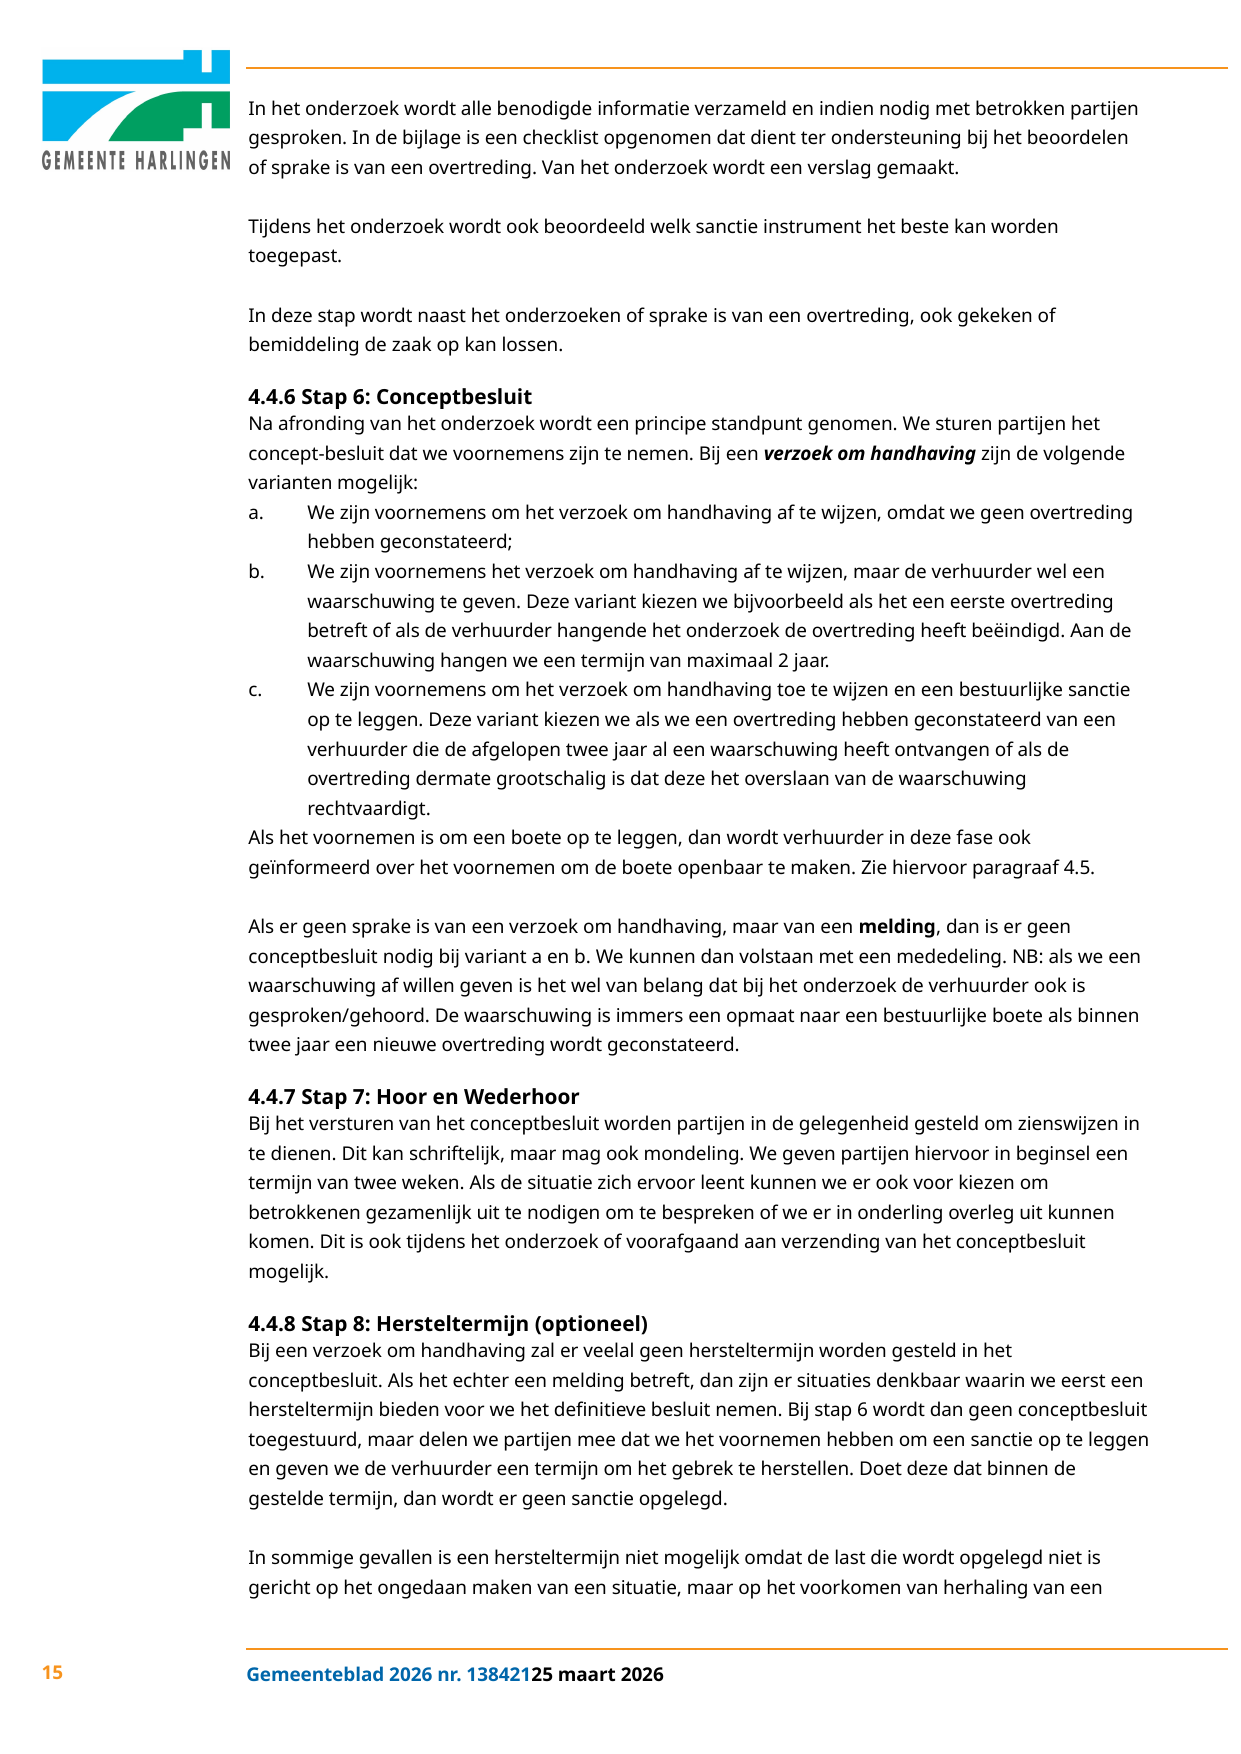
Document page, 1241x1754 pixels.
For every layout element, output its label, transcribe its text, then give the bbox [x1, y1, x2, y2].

text Als het voornemen is om een boete op te leggen, dan wordt verhuurder in deze fase ook geïnformeerd over het voornemen om de boete openbaar te maken. Zie hiervoor paragraaf 4.5. [248, 824, 1152, 880]
list We zijn voornemens het verzoek om handhaving af te wijzen, maar de verhuurder wel een waarschuwing te geven. Deze variant kiezen we bijvoorbeeld als het een eerste overtreding betreft of als de verhuurder hangende het onderzoek de overtreding heeft beëindigd. Aan de waarschuwing hangen we een termijn van maximaal 2 jaar. [248, 558, 1152, 673]
text Bij een verzoek om handhaving zal er veelal geen hersteltermijn worden gesteld in het conceptbesluit. Als het echter een melding betreft, dan zijn er situaties denkbaar waarin we eerst een hersteltermijn bieden voor we het definitieve besluit nemen. Bij stap 6 wordt dan geen conceptbesluit toegestuurd, maar delen we partijen mee dat we het voornemen hebben om een sanctie op te leggen en geven we de verhuurder een termijn om het gebrek te herstellen. Doet deze dat binnen de gestelde termijn, dan wordt er geen sanctie opgelegd. [248, 1337, 1152, 1511]
text Tijdens het onderzoek wordt ook beoordeeld welk sanctie instrument het beste kan worden toegepast. [248, 213, 1152, 268]
text 4.4.7 Stap 7: Hoor en Wederhoor [248, 1082, 1152, 1110]
text In sommige gevallen is een hersteltermijn niet mogelijk omdat de last die wordt opgelegd niet is gericht op het ongedaan maken van een situatie, maar op het voorkomen van herhaling van een [248, 1544, 1152, 1599]
list We zijn voornemens om het verzoek om handhaving af te wijzen, omdat we geen overtreding hebben geconstateerd; [248, 499, 1152, 554]
text Als er geen sprake is van een verzoek om handhaving, maar van een melding, dan is er geen conceptbesluit nodig bij variant a en b. We kunnen dan volstaan met een mededeling. NB: als we een waarschuwing af willen geven is het wel van belang dat bij het onderzoek de verhuurder ook is gesproken/gehoord. De waarschuwing is immers een opmaat naar een bestuurlijke boete als binnen twee jaar een nieuwe overtreding wordt geconstateerd. [248, 913, 1152, 1057]
text Bij het versturen van het conceptbesluit worden partijen in de gelegenheid gesteld om zienswijzen in te dienen. Dit kan schriftelijk, maar mag ook mondeling. We geven partijen hiervoor in beginsel een termijn van twee weken. Als de situatie zich ervoor leent kunnen we er ook voor kiezen om betrokkenen gezamenlijk uit te nodigen om te bespreken of we er in onderling overleg uit kunnen komen. Dit is ook tijdens het onderzoek of voorafgaand aan verzending van het conceptbesluit mogelijk. [248, 1110, 1152, 1284]
text 4.4.8 Stap 8: Hersteltermijn (optioneel) [248, 1309, 1152, 1337]
list We zijn voornemens om het verzoek om handhaving toe te wijzen en een bestuurlijke sanctie op te leggen. Deze variant kiezen we als we een overtreding hebben geconstateerd van een verhuurder die de afgelopen twee jaar al een waarschuwing heeft ontvangen of als de overtreding dermate grootschalig is dat deze het overslaan van de waarschuwing rechtvaardigt. [248, 677, 1152, 821]
picture [41, 47, 231, 172]
text Na afronding van het onderzoek wordt een principe standpunt genomen. We sturen partijen het concept-besluit dat we voornemens zijn te nemen. Bij een verzoek om handhaving zijn de volgende varianten mogelijk: [248, 410, 1152, 495]
text 4.4.6 Stap 6: Conceptbesluit [248, 382, 1152, 410]
text In het onderzoek wordt alle benodigde informatie verzameld en indien nodig met betrokken partijen gesproken. In de bijlage is een checklist opgenomen dat dient ter ondersteuning bij het beoordelen of sprake is van een overtreding. Van het onderzoek wordt een verslag gemaakt. [248, 95, 1152, 180]
text In deze stap wordt naast het onderzoeken of sprake is van een overtreding, ook gekeken of bemiddeling de zaak op kan lossen. [248, 302, 1152, 357]
